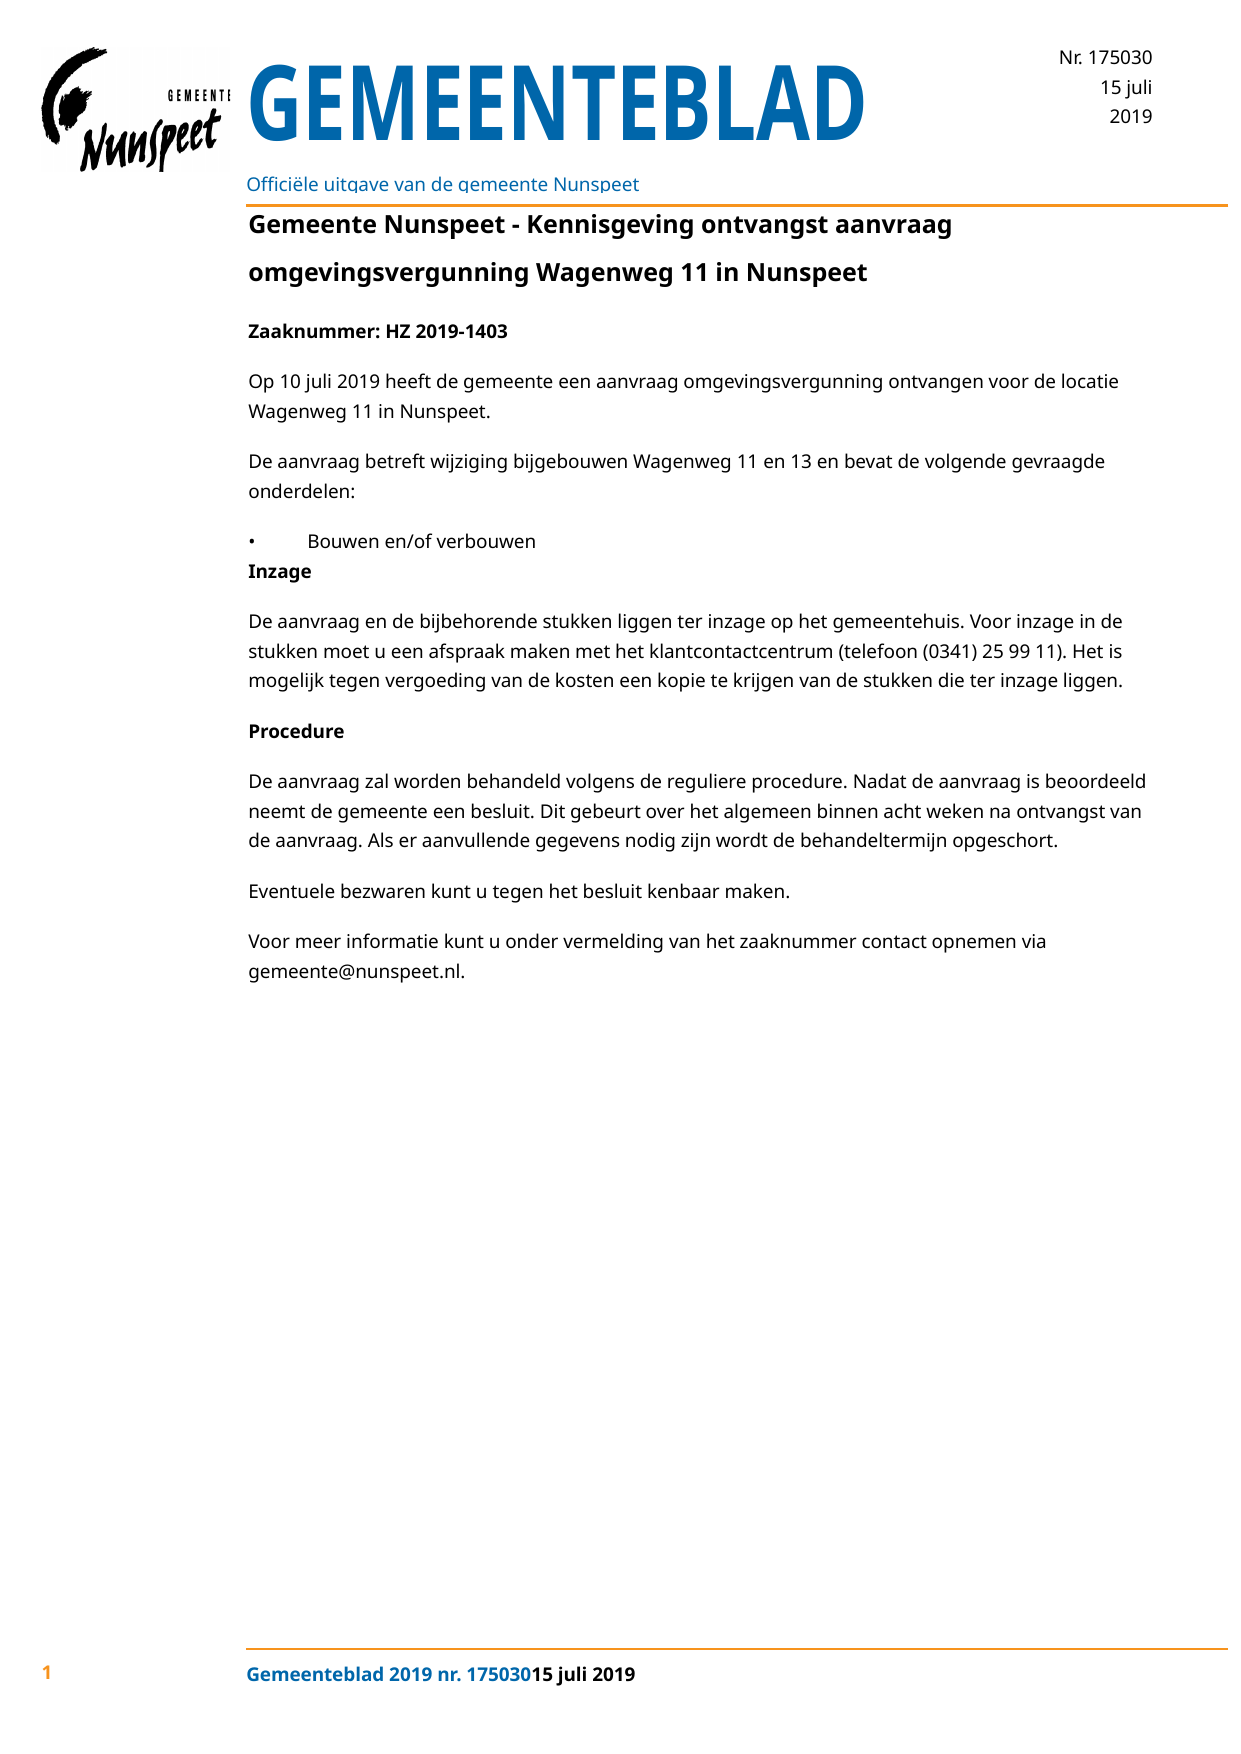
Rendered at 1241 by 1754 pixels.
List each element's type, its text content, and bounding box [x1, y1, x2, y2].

text Op 10 juli 2019 heeft de gemeente een aanvraag omgevingsvergunning ontvangen voor de locatie Wagenweg 11 in Nunspeet. [248, 368, 1152, 424]
text Eventuele bezwaren kunt u tegen het besluit kenbaar maken. [248, 878, 1152, 904]
text De aanvraag betreft wijziging bijgebouwen Wagenweg 11 en 13 en bevat de volgende gevraagde onderdelen: [248, 448, 1152, 504]
list Bouwen en/of verbouwen [248, 528, 1152, 554]
text De aanvraag zal worden behandeld volgens de reguliere procedure. Nadat de aanvraag is beoordeeld neemt de gemeente een besluit. Dit gebeurt over het algemeen binnen acht weken na ontvangst van de aanvraag. Als er aanvullende gegevens nodig zijn wordt de behandeltermijn opgeschort. [248, 768, 1152, 853]
text Procedure [248, 718, 1152, 744]
text De aanvraag en de bijbehorende stukken liggen ter inzage op het gemeentehuis. Voor inzage in de stukken moet u een afspraak maken met het klantcontactcentrum (telefoon (0341) 25 99 11). Het is mogelijk tegen vergoeding van de kosten een kopie te krijgen van de stukken die ter inzage liggen. [248, 608, 1152, 693]
text Voor meer informatie kunt u onder vermelding van het zaaknummer contact opnemen via gemeente@nunspeet.nl. [248, 928, 1152, 984]
text Zaaknummer: HZ 2019-1403 [248, 318, 1152, 344]
picture [41, 47, 231, 172]
text Inzage [248, 558, 1152, 584]
text Gemeente Nunspeet - Kennisgeving ontvangst aanvraag omgevingsvergunning Wagenweg 11 in Nunspeet [248, 207, 1152, 288]
